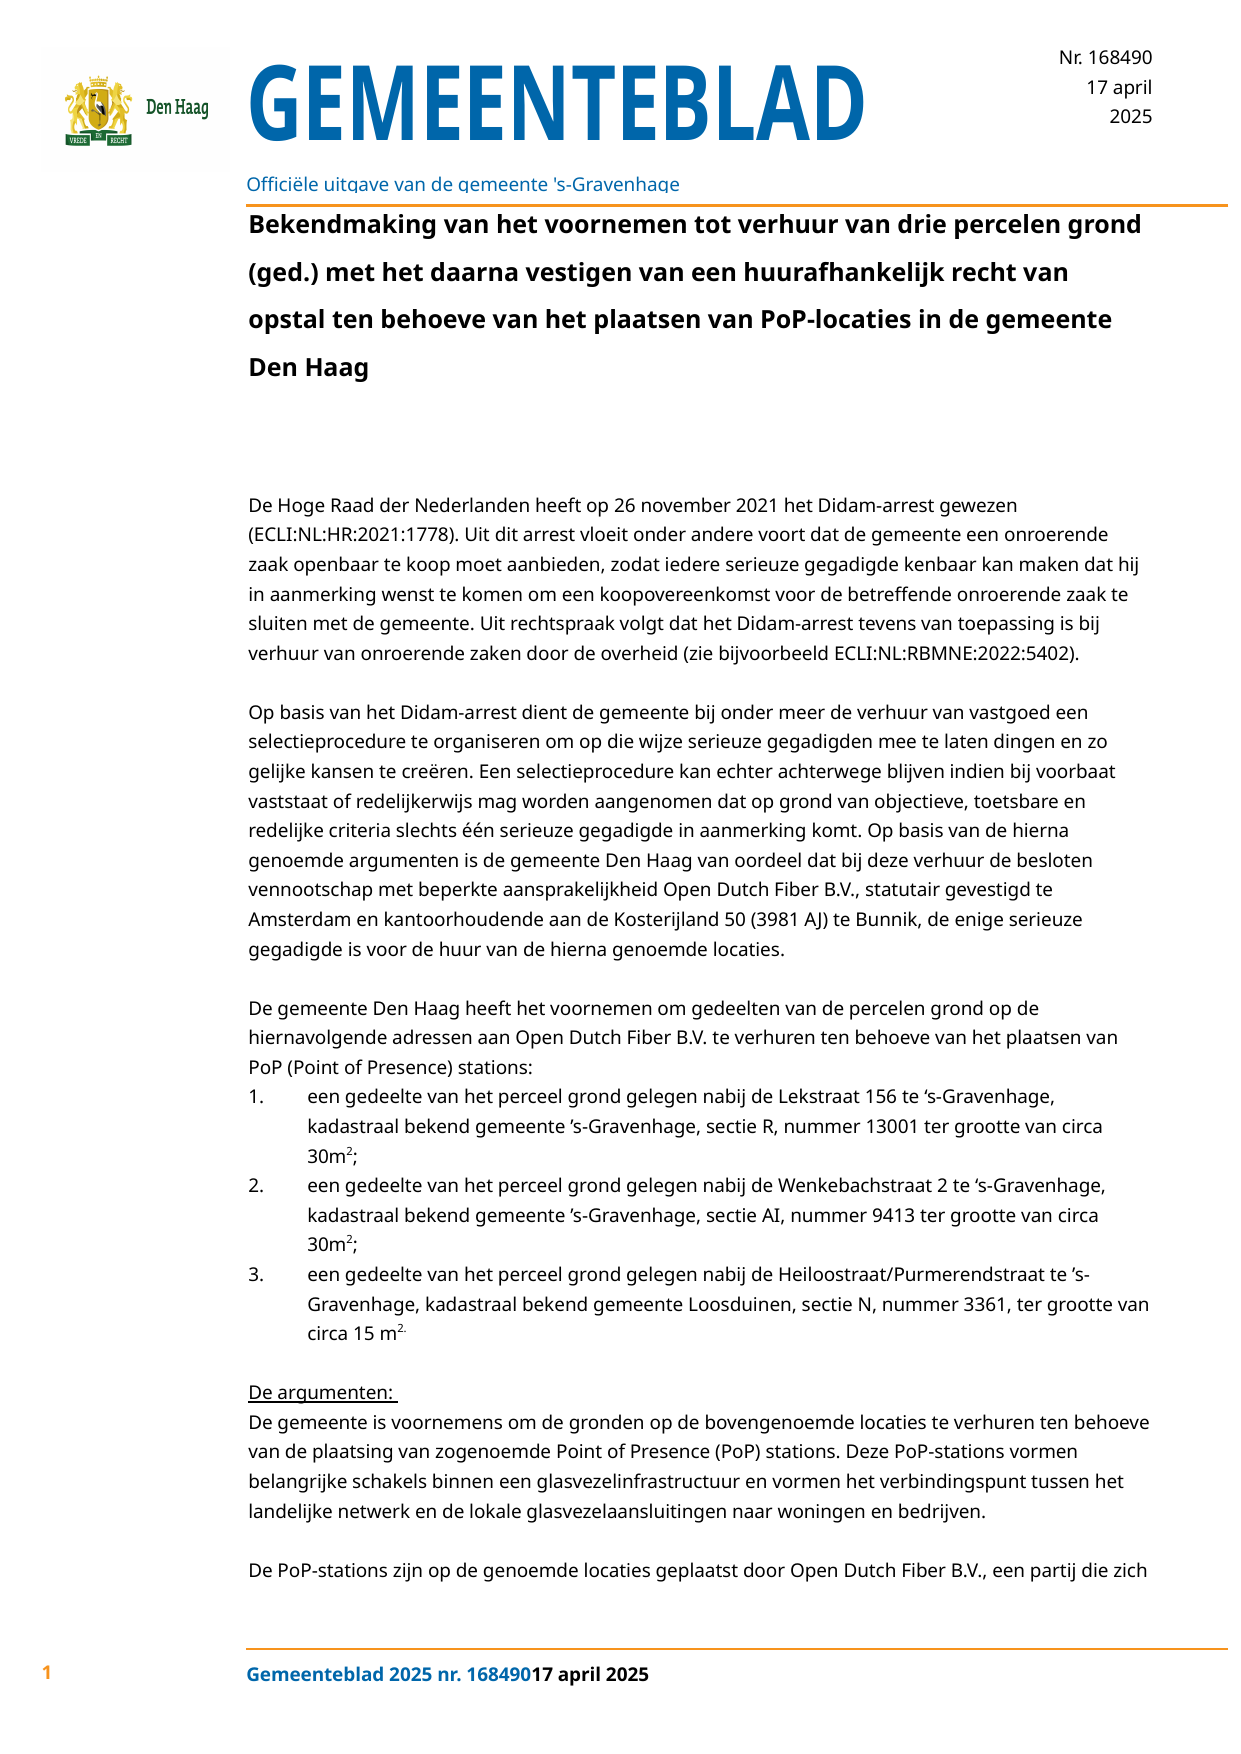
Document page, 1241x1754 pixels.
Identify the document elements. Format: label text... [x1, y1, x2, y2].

text De gemeente Den Haag heeft het voornemen om gedeelten van de percelen grond op de hiernavolgende adressen aan Open Dutch Fiber B.V. te verhuren ten behoeve van het plaatsen van PoP (Point of Presence) stations: [248, 995, 1152, 1080]
text Bekendmaking van het voornemen tot verhuur van drie percelen grond (ged.) met het daarna vestigen van een huurafhankelijk recht van opstal ten behoeve van het plaatsen van PoP-locaties in de gemeente Den Haag [248, 207, 1152, 384]
list een gedeelte van het perceel grond gelegen nabij de Wenkebachstraat 2 te ‘s-Gravenhage, kadastraal bekend gemeente ’s-Gravenhage, sectie AI, nummer 9413 ter grootte van circa 30m2; [248, 1172, 1152, 1257]
text Op basis van het Didam-arrest dient de gemeente bij onder meer de verhuur van vastgoed een selectieprocedure te organiseren om op die wijze serieuze gegadigden mee te laten dingen en zo gelijke kansen te creëren. Een selectieprocedure kan echter achterwege blijven indien bij voorbaat vaststaat of redelijkerwijs mag worden aangenomen dat op grond van objectieve, toetsbare en redelijke criteria slechts één serieuze gegadigde in aanmerking komt. Op basis van de hierna genoemde argumenten is de gemeente Den Haag van oordeel dat bij deze verhuur de besloten vennootschap met beperkte aansprakelijkheid Open Dutch Fiber B.V., statutair gevestigd te Amsterdam en kantoorhoudende aan de Kosterijland 50 (3981 AJ) te Bunnik, de enige serieuze gegadigde is voor de huur van de hierna genoemde locaties. [248, 699, 1152, 961]
list een gedeelte van het perceel grond gelegen nabij de Lekstraat 156 te ‘s-Gravenhage, kadastraal bekend gemeente ’s-Gravenhage, sectie R, nummer 13001 ter grootte van circa 30m2; [248, 1084, 1152, 1168]
text De gemeente is voornemens om de gronden op de bovengenoemde locaties te verhuren ten behoeve van de plaatsing van zogenoemde Point of Presence (PoP) stations. Deze PoP-stations vormen belangrijke schakels binnen een glasvezelinfrastructuur en vormen het verbindingspunt tussen het landelijke netwerk en de lokale glasvezelaansluitingen naar woningen en bedrijven. [248, 1409, 1152, 1523]
text De PoP-stations zijn op de genoemde locaties geplaatst door Open Dutch Fiber B.V., een partij die zich [248, 1557, 1152, 1583]
text De argumenten: [248, 1379, 1152, 1405]
picture [41, 47, 231, 172]
list een gedeelte van het perceel grond gelegen nabij de Heiloostraat/Purmerendstraat te ’s-Gravenhage, kadastraal bekend gemeente Loosduinen, sectie N, nummer 3361, ter grootte van circa 15 m2. [248, 1261, 1152, 1346]
text De Hoge Raad der Nederlanden heeft op 26 november 2021 het Didam-arrest gewezen (ECLI:NL:HR:2021:1778). Uit dit arrest vloeit onder andere voort dat de gemeente een onroerende zaak openbaar te koop moet aanbieden, zodat iedere serieuze gegadigde kenbaar kan maken dat hij in aanmerking wenst te komen om een koopovereenkomst voor de betreffende onroerende zaak te sluiten met de gemeente. Uit rechtspraak volgt dat het Didam-arrest tevens van toepassing is bij verhuur van onroerende zaken door de overheid (zie bijvoorbeeld ECLI:NL:RBMNE:2022:5402). [248, 492, 1152, 666]
